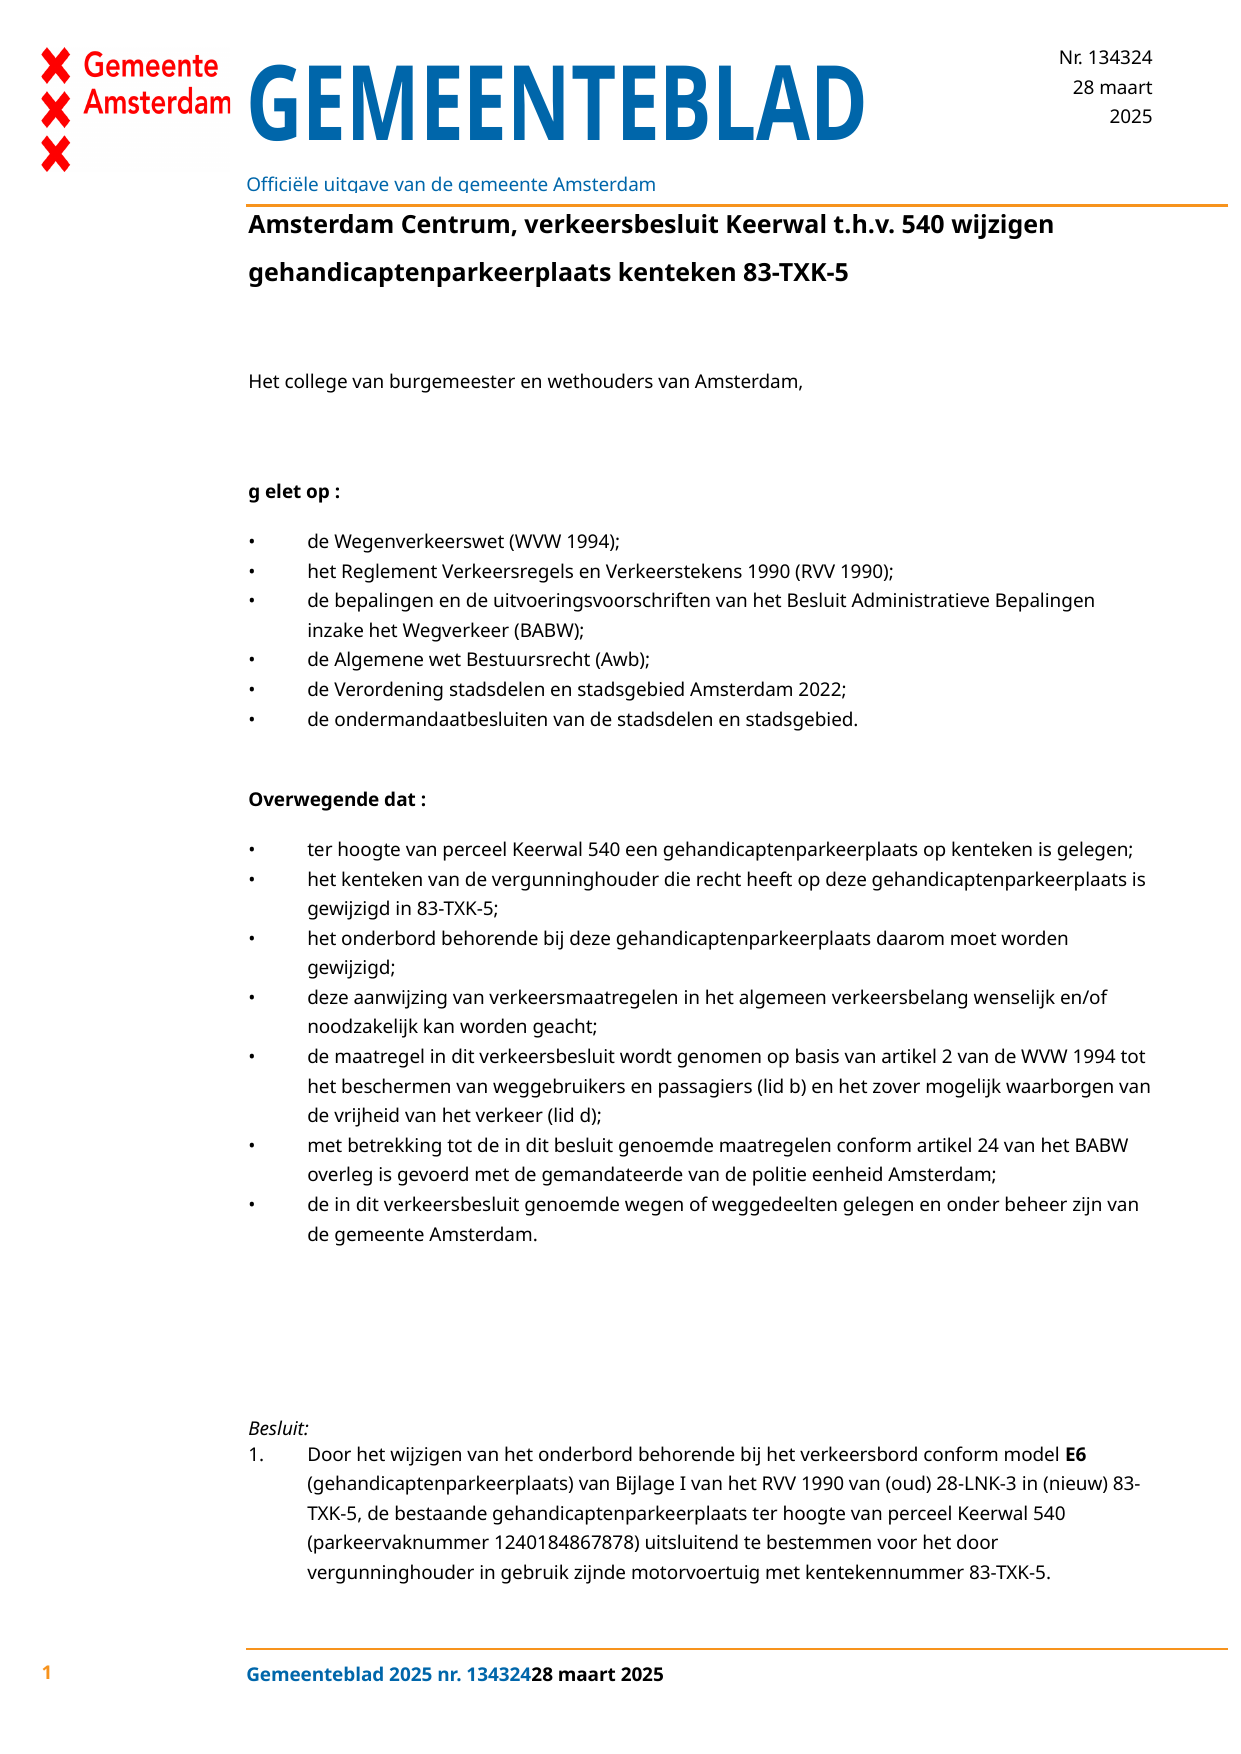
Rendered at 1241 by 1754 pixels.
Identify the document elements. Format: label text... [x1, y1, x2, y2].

list de maatregel in dit verkeersbesluit wordt genomen op basis van artikel 2 van de WVW 1994 tot het beschermen van weggebruikers en passagiers (lid b) en het zover mogelijk waarborgen van de vrijheid van het verkeer (lid d); [248, 1043, 1152, 1128]
text Besluit: [248, 1415, 1152, 1441]
list de bepalingen en de uitvoeringsvoorschriften van het Besluit Administratieve Bepalingen inzake het Wegverkeer (BABW); [248, 587, 1152, 643]
list de ondermandaatbesluiten van de stadsdelen en stadsgebied. [248, 706, 1152, 731]
list met betrekking tot de in dit besluit genoemde maatregelen conform artikel 24 van het BABW overleg is gevoerd met de gemandateerde van de politie eenheid Amsterdam; [248, 1132, 1152, 1187]
text Het college van burgemeester en wethouders van Amsterdam, [248, 368, 1152, 394]
list de Algemene wet Bestuursrecht (Awb); [248, 647, 1152, 672]
picture [41, 47, 231, 172]
list Door het wijzigen van het onderbord behorende bij het verkeersbord conform model E6 (gehandicaptenparkeerplaats) van Bijlage I van het RVV 1990 van (oud) 28-LNK-3 in (nieuw) 83-TXK-5, de bestaande gehandicaptenparkeerplaats ter hoogte van perceel Keerwal 540 (parkeervaknummer 1240184867878) uitsluitend te bestemmen voor het door vergunninghouder in gebruik zijnde motorvoertuig met kentekennummer 83-TXK-5. [248, 1441, 1152, 1585]
list het Reglement Verkeersregels en Verkeerstekens 1990 (RVV 1990); [248, 558, 1152, 583]
text g elet op : [248, 478, 1152, 503]
text Amsterdam Centrum, verkeersbesluit Keerwal t.h.v. 540 wijzigen gehandicaptenparkeerplaats kenteken 83-TXK-5 [248, 207, 1152, 288]
list de in dit verkeersbesluit genoemde wegen of weggedeelten gelegen en onder beheer zijn van de gemeente Amsterdam. [248, 1191, 1152, 1246]
list de Verordening stadsdelen en stadsgebied Amsterdam 2022; [248, 676, 1152, 702]
list ter hoogte van perceel Keerwal 540 een gehandicaptenparkeerplaats op kenteken is gelegen; [248, 836, 1152, 862]
list deze aanwijzing van verkeersmaatregelen in het algemeen verkeersbelang wenselijk en/of noodzakelijk kan worden geacht; [248, 984, 1152, 1039]
text Overwegende dat : [248, 786, 1152, 811]
list het kenteken van de vergunninghouder die recht heeft op deze gehandicaptenparkeerplaats is gewijzigd in 83-TXK-5; [248, 866, 1152, 921]
list het onderbord behorende bij deze gehandicaptenparkeerplaats daarom moet worden gewijzigd; [248, 925, 1152, 980]
list de Wegenverkeerswet (WVW 1994); [248, 528, 1152, 554]
